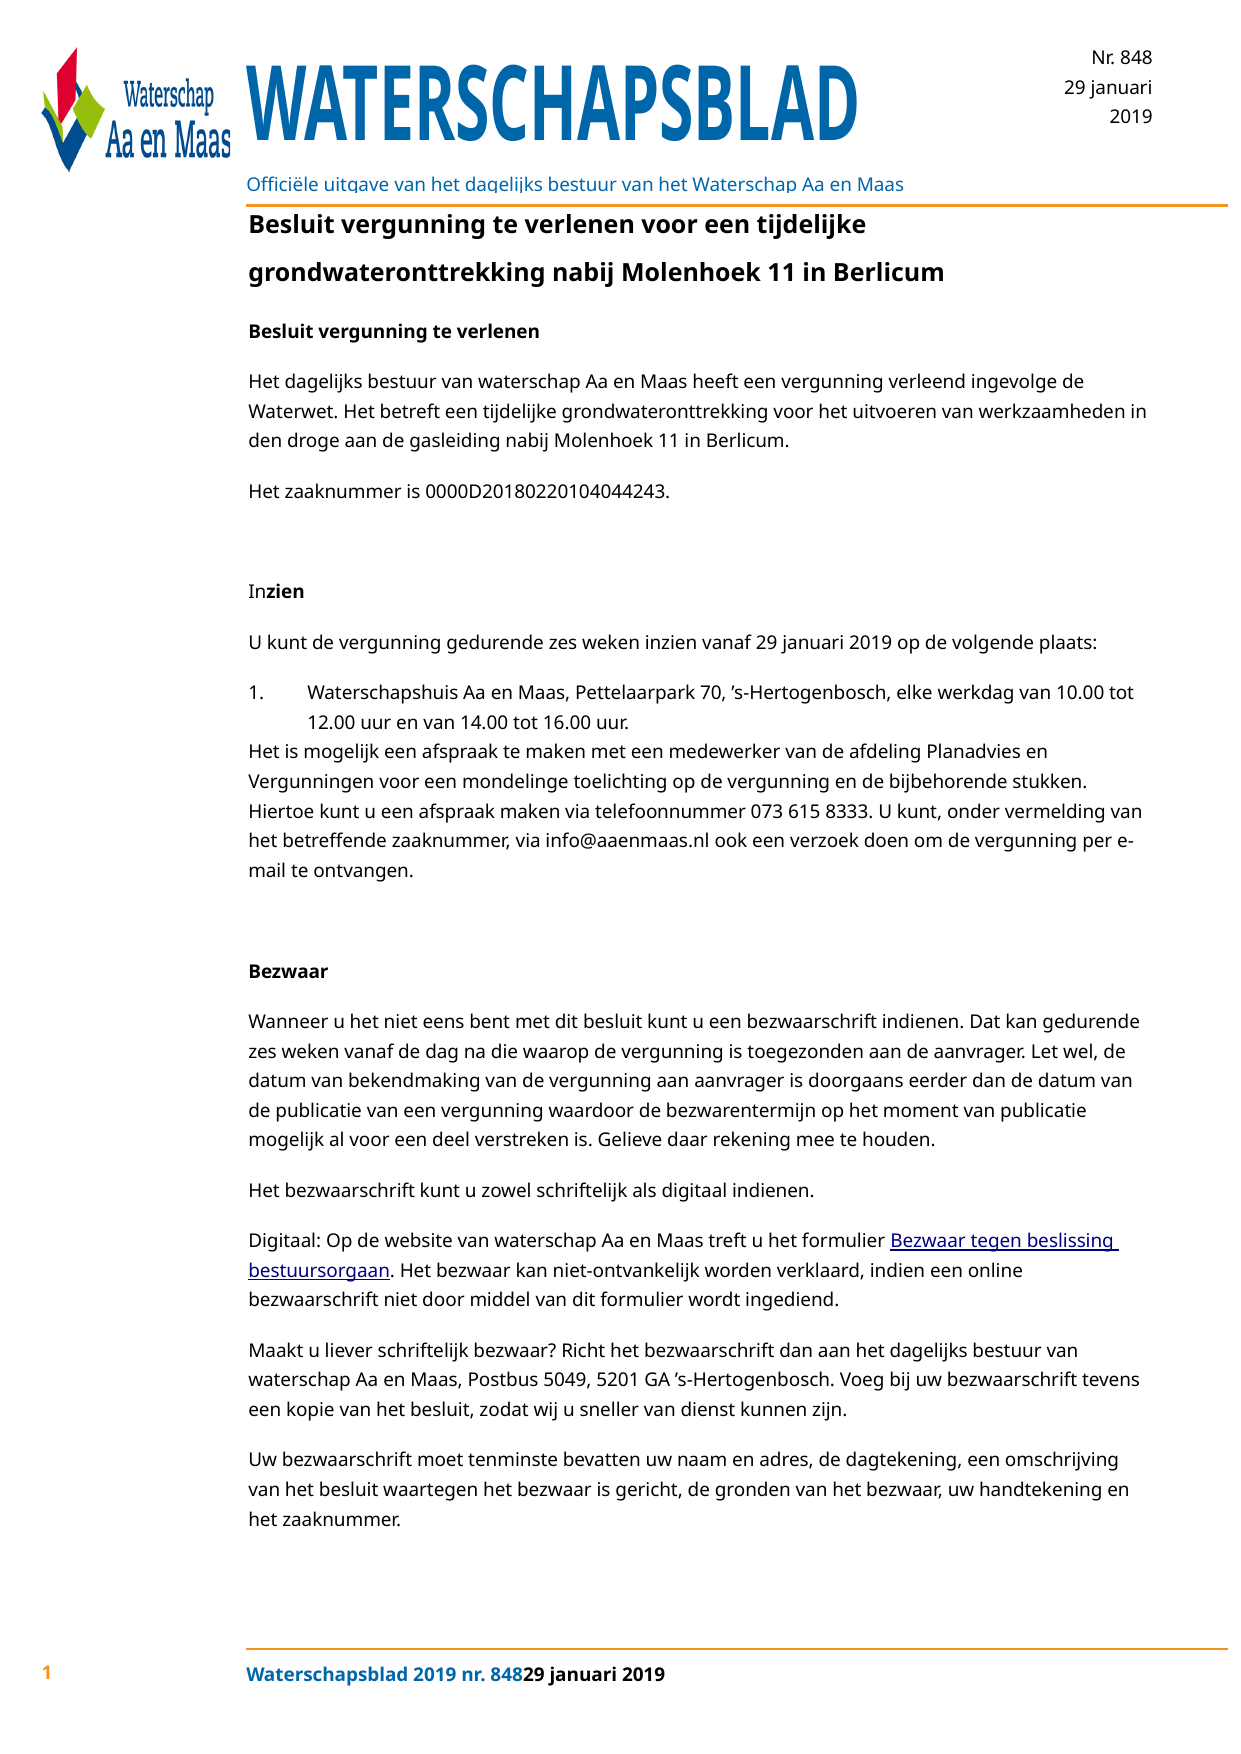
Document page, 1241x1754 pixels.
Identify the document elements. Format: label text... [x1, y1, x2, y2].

text Besluit vergunning te verlenen voor een tijdelijke grondwateronttrekking nabij Molenhoek 11 in Berlicum [248, 207, 1152, 288]
text Het bezwaarschrift kunt u zowel schriftelijk als digitaal indienen. [248, 1177, 1152, 1203]
text Besluit vergunning te verlenen [248, 318, 1152, 344]
text Het dagelijks bestuur van waterschap Aa en Maas heeft een vergunning verleend ingevolge de Waterwet. Het betreft een tijdelijke grondwateronttrekking voor het uitvoeren van werkzaamheden in den droge aan de gasleiding nabij Molenhoek 11 in Berlicum. [248, 368, 1152, 453]
text U kunt de vergunning gedurende zes weken inzien vanaf 29 januari 2019 op de volgende plaats: [248, 629, 1152, 655]
picture [41, 47, 231, 172]
text Wanneer u het niet eens bent met dit besluit kunt u een bezwaarschrift indienen. Dat kan gedurende zes weken vanaf de dag na die waarop de vergunning is toegezonden aan de aanvrager. Let wel, de datum van bekendmaking van de vergunning aan aanvrager is doorgaans eerder dan de datum van de publicatie van een vergunning waardoor de bezwarentermijn op het moment van publicatie mogelijk al voor een deel verstreken is. Gelieve daar rekening mee te houden. [248, 1008, 1152, 1152]
text Het is mogelijk een afspraak te maken met een medewerker van de afdeling Planadvies en Vergunningen voor een mondelinge toelichting op de vergunning en de bijbehorende stukken. Hiertoe kunt u een afspraak maken via telefoonnummer 073 615 8333. U kunt, onder vermelding van het betreffende zaaknummer, via info@aaenmaas.nl ook een verzoek doen om de vergunning per e-mail te ontvangen. [248, 739, 1152, 883]
text Maakt u liever schriftelijk bezwaar? Richt het bezwaarschrift dan aan het dagelijks bestuur van waterschap Aa en Maas, Postbus 5049, 5201 GA ’s-Hertogenbosch. Voeg bij uw bezwaarschrift tevens een kopie van het besluit, zodat wij u sneller van dienst kunnen zijn. [248, 1337, 1152, 1422]
text Uw bezwaarschrift moet tenminste bevatten uw naam en adres, de dagtekening, een omschrijving van het besluit waartegen het bezwaar is gericht, de gronden van het bezwaar, uw handtekening en het zaaknummer. [248, 1447, 1152, 1532]
text Inzien [248, 579, 1152, 604]
text Bezwaar [248, 958, 1152, 984]
text Digitaal: Op de website van waterschap Aa en Maas treft u het formulier Bezwaar tegen beslissing bestuursorgaan. Het bezwaar kan niet-ontvankelijk worden verklaard, indien een online bezwaarschrift niet door middel van dit formulier wordt ingediend. [248, 1227, 1152, 1312]
list Waterschapshuis Aa en Maas, Pettelaarpark 70, ’s-Hertogenbosch, elke werkdag van 10.00 tot 12.00 uur en van 14.00 tot 16.00 uur. [248, 679, 1152, 735]
text Het zaaknummer is 0000D20180220104044243. [248, 478, 1152, 504]
